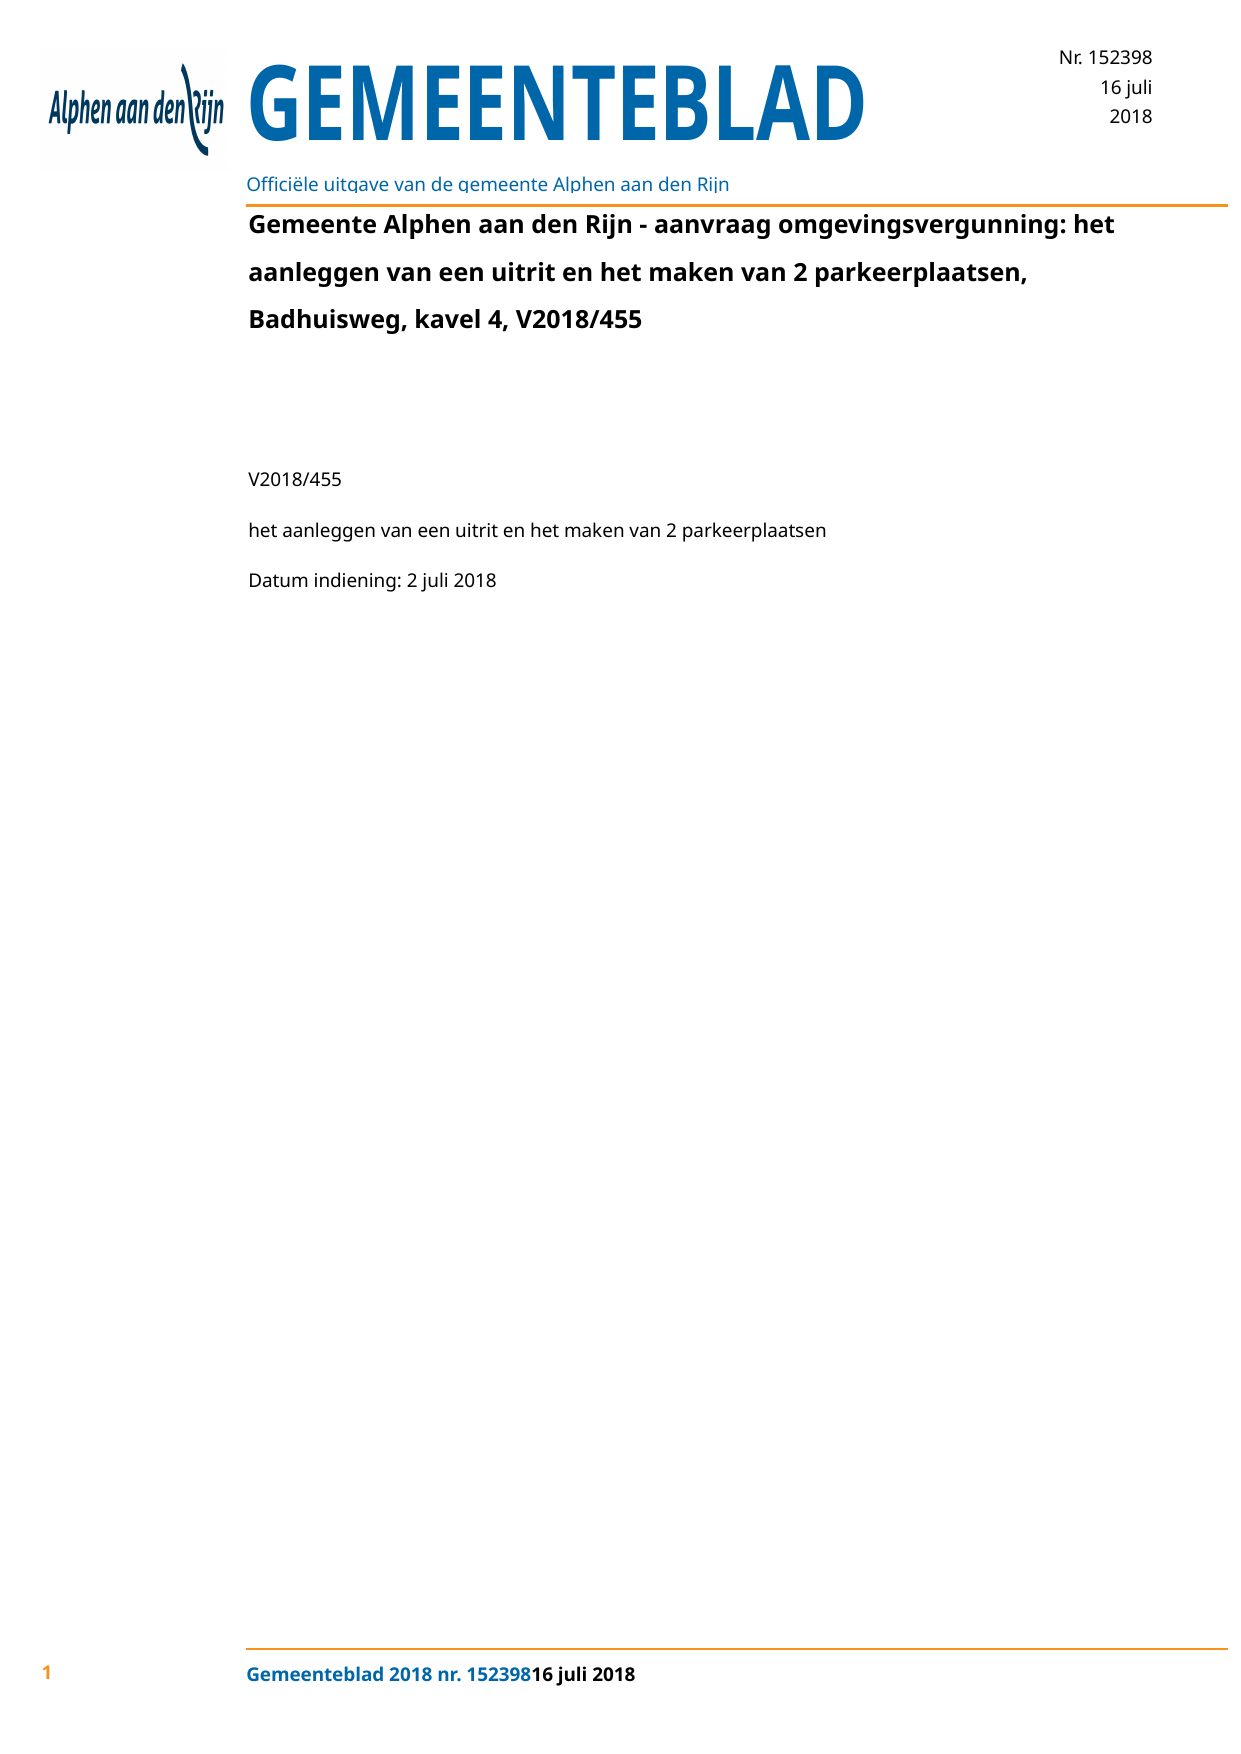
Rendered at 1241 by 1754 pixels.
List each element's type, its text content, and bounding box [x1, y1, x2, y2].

text Gemeente Alphen aan den Rijn - aanvraag omgevingsvergunning: het aanleggen van een uitrit en het maken van 2 parkeerplaatsen, Badhuisweg, kavel 4, V2018/455 [248, 207, 1152, 336]
text Datum indiening: 2 juli 2018 [248, 567, 1152, 593]
picture [41, 47, 231, 172]
text het aanleggen van een uitrit en het maken van 2 parkeerplaatsen [248, 517, 1152, 542]
text V2018/455 [248, 466, 1152, 492]
